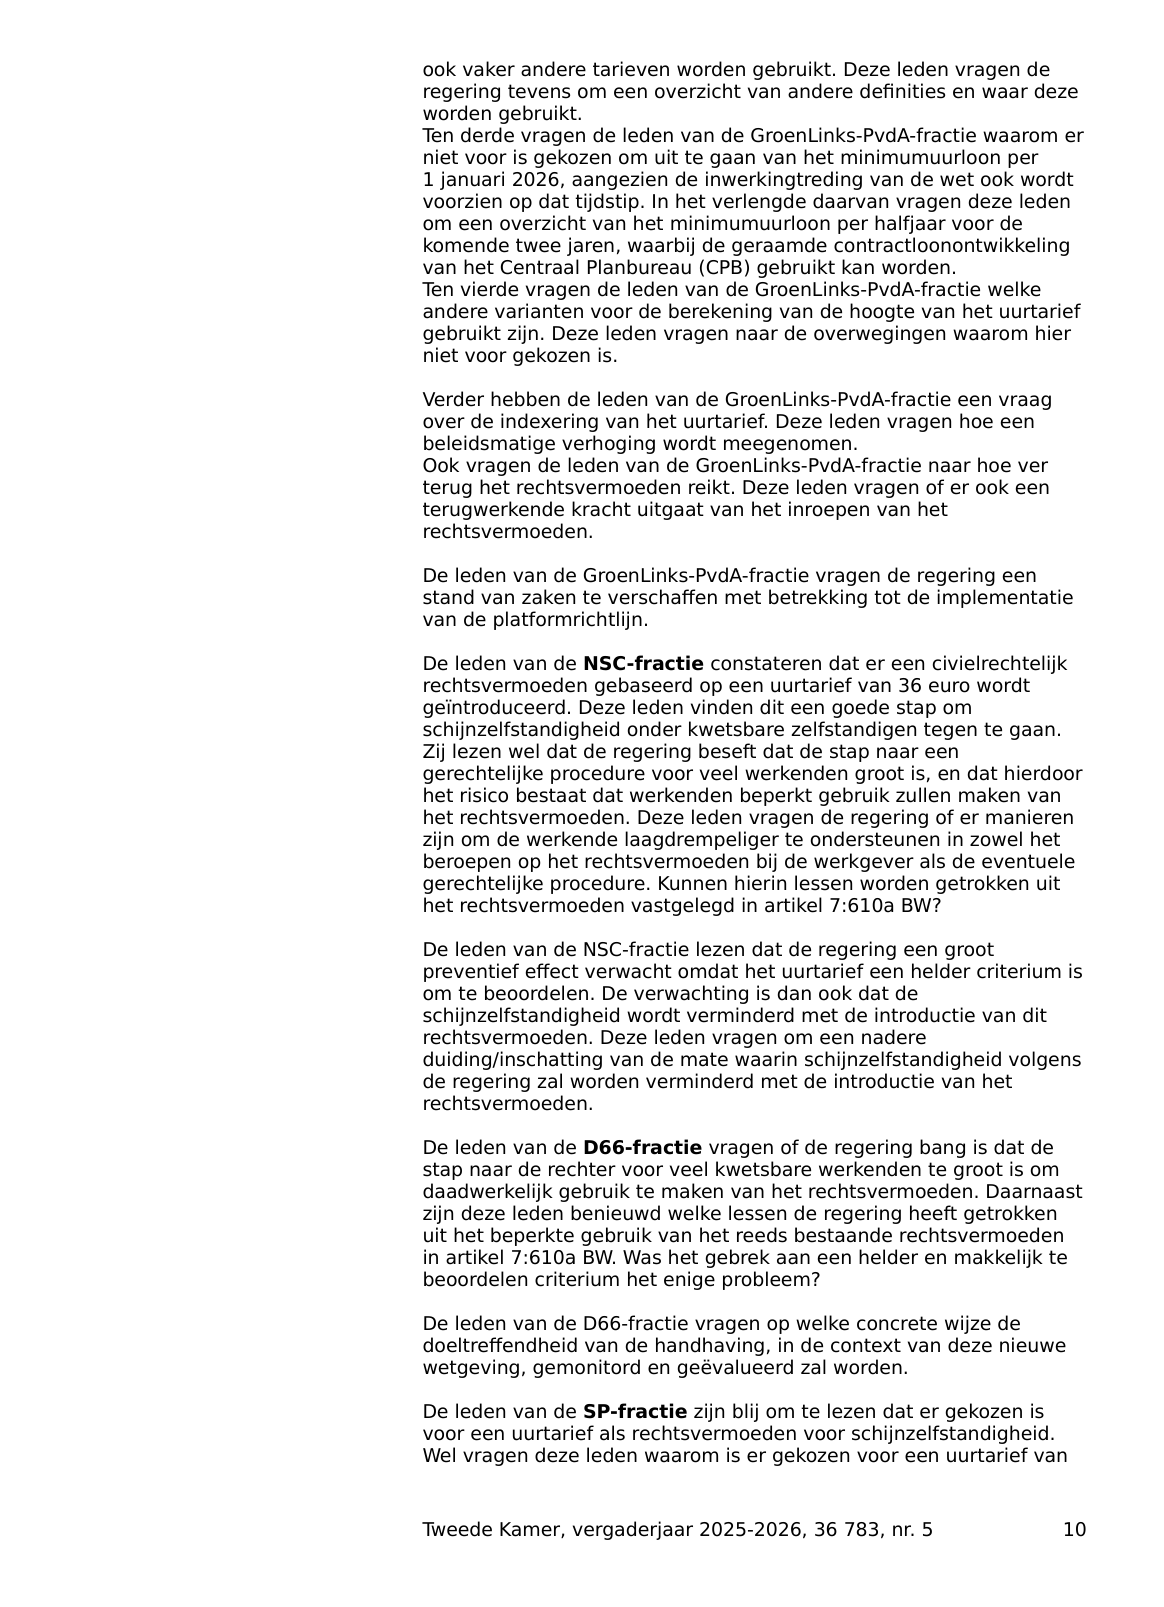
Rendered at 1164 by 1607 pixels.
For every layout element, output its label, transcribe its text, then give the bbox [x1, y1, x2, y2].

text De leden van de NSC-fractie lezen dat de regering een groot preventief effect verwacht omdat het uurtarief een helder criterium is om te beoordelen. De verwachting is dan ook dat de schijnzelfstandigheid wordt verminderd met de introductie van dit rechtsvermoeden. Deze leden vragen om een nadere duiding/inschatting van de mate waarin schijnzelfstandigheid volgens de regering zal worden verminderd met de introductie van het rechtsvermoeden. [422, 939, 1087, 1115]
text De leden van de NSC-fractie constateren dat er een civielrechtelijk rechtsvermoeden gebaseerd op een uurtarief van 36 euro wordt geïntroduceerd. Deze leden vinden dit een goede stap om schijnzelfstandigheid onder kwetsbare zelfstandigen tegen te gaan. Zij lezen wel dat de regering beseft dat de stap naar een gerechtelijke procedure voor veel werkenden groot is, en dat hierdoor het risico bestaat dat werkenden beperkt gebruik zullen maken van het rechtsvermoeden. Deze leden vragen de regering of er manieren zijn om de werkende laagdrempeliger te ondersteunen in zowel het beroepen op het rechtsvermoeden bij de werkgever als de eventuele gerechtelijke procedure. Kunnen hierin lessen worden getrokken uit het rechtsvermoeden vastgelegd in artikel 7:610a BW? [422, 653, 1087, 917]
text Ten derde vragen de leden van de GroenLinks-PvdA-fractie waarom er niet voor is gekozen om uit te gaan van het minimumuurloon per 1 januari 2026, aangezien de inwerkingtreding van de wet ook wordt voorzien op dat tijdstip. In het verlengde daarvan vragen deze leden om een overzicht van het minimumuurloon per halfjaar voor de komende twee jaren, waarbij de geraamde contractloonontwikkeling van het Centraal Planbureau (CPB) gebruikt kan worden. [422, 125, 1087, 279]
text De leden van de D66-fractie vragen op welke concrete wijze de doeltreffendheid van de handhaving, in de context van deze nieuwe wetgeving, gemonitord en geëvalueerd zal worden. [422, 1313, 1087, 1379]
text De leden van de SP-fractie zijn blij om te lezen dat er gekozen is voor een uurtarief als rechtsvermoeden voor schijnzelfstandigheid. Wel vragen deze leden waarom is er gekozen voor een uurtarief van [422, 1401, 1087, 1467]
text ook vaker andere tarieven worden gebruikt. Deze leden vragen de regering tevens om een overzicht van andere definities en waar deze worden gebruikt. [422, 59, 1087, 125]
text De leden van de D66-fractie vragen of de regering bang is dat de stap naar de rechter voor veel kwetsbare werkenden te groot is om daadwerkelijk gebruik te maken van het rechtsvermoeden. Daarnaast zijn deze leden benieuwd welke lessen de regering heeft getrokken uit het beperkte gebruik van het reeds bestaande rechtsvermoeden in artikel 7:610a BW. Was het gebrek aan een helder en makkelijk te beoordelen criterium het enige probleem? [422, 1137, 1087, 1291]
text De leden van de GroenLinks-PvdA-fractie vragen de regering een stand van zaken te verschaffen met betrekking tot de implementatie van de platformrichtlijn. [422, 565, 1087, 631]
text Ook vragen de leden van de GroenLinks-PvdA-fractie naar hoe ver terug het rechtsvermoeden reikt. Deze leden vragen of er ook een terugwerkende kracht uitgaat van het inroepen van het rechtsvermoeden. [422, 455, 1087, 543]
text Verder hebben de leden van de GroenLinks-PvdA-fractie een vraag over de indexering van het uurtarief. Deze leden vragen hoe een beleidsmatige verhoging wordt meegenomen. [422, 389, 1087, 455]
text Ten vierde vragen de leden van de GroenLinks-PvdA-fractie welke andere varianten voor de berekening van de hoogte van het uurtarief gebruikt zijn. Deze leden vragen naar de overwegingen waarom hier niet voor gekozen is. [422, 279, 1087, 367]
